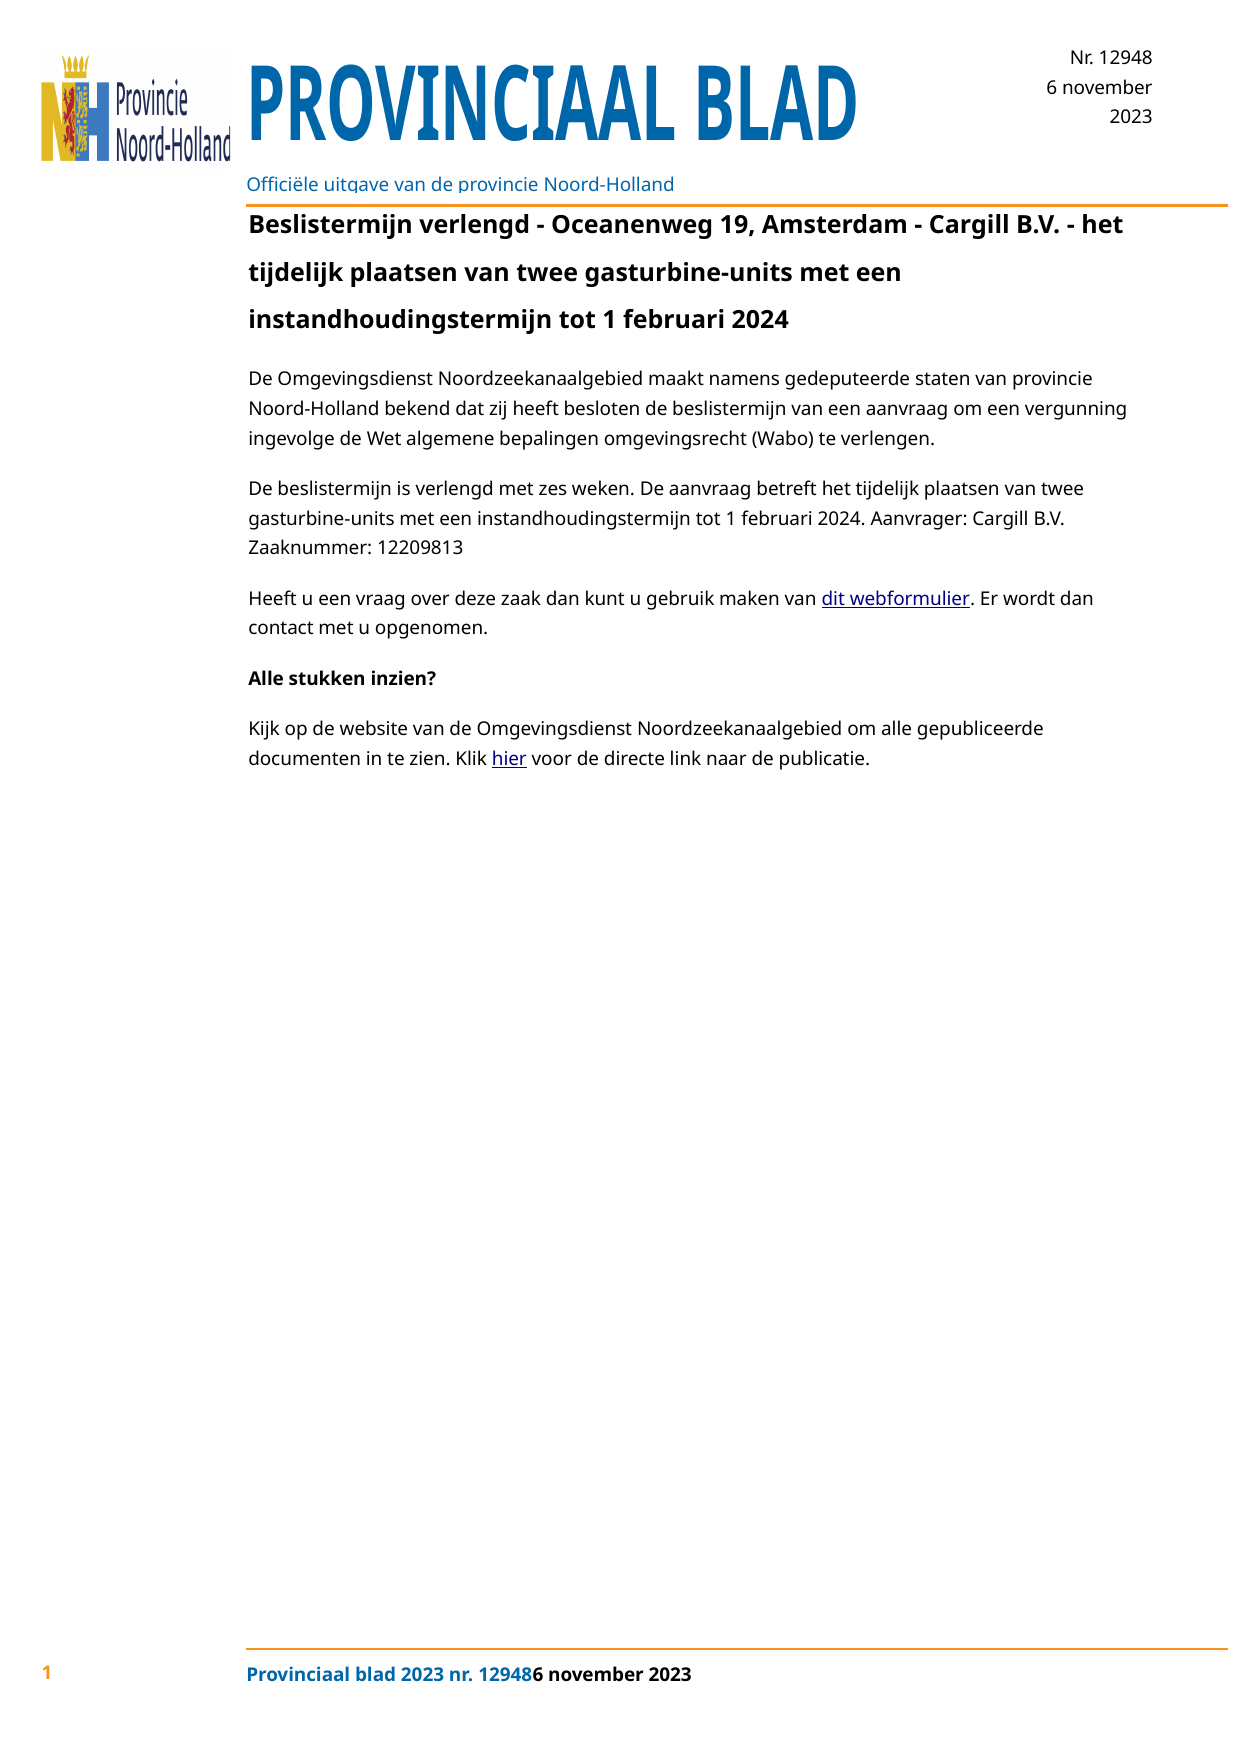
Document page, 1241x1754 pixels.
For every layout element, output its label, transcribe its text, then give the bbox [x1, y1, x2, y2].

text Heeft u een vraag over deze zaak dan kunt u gebruik maken van dit webformulier. Er wordt dan contact met u opgenomen. [248, 585, 1152, 640]
text Alle stukken inzien? [248, 665, 1152, 690]
text De beslistermijn is verlengd met zes weken. De aanvraag betreft het tijdelijk plaatsen van twee gasturbine-units met een instandhoudingstermijn tot 1 februari 2024. Aanvrager: Cargill B.V. Zaaknummer: 12209813 [248, 475, 1152, 560]
picture [41, 47, 231, 172]
text De Omgevingsdienst Noordzeekanaalgebied maakt namens gedeputeerde staten van provincie Noord-Holland bekend dat zij heeft besloten de beslistermijn van een aanvraag om een vergunning ingevolge de Wet algemene bepalingen omgevingsrecht (Wabo) te verlengen. [248, 366, 1152, 450]
text Beslistermijn verlengd - Oceanenweg 19, Amsterdam - Cargill B.V. - het tijdelijk plaatsen van twee gasturbine-units met een instandhoudingstermijn tot 1 februari 2024 [248, 207, 1152, 336]
text Kijk op de website van de Omgevingsdienst Noordzeekanaalgebied om alle gepubliceerde documenten in te zien. Klik hier voor de directe link naar de publicatie. [248, 715, 1152, 770]
